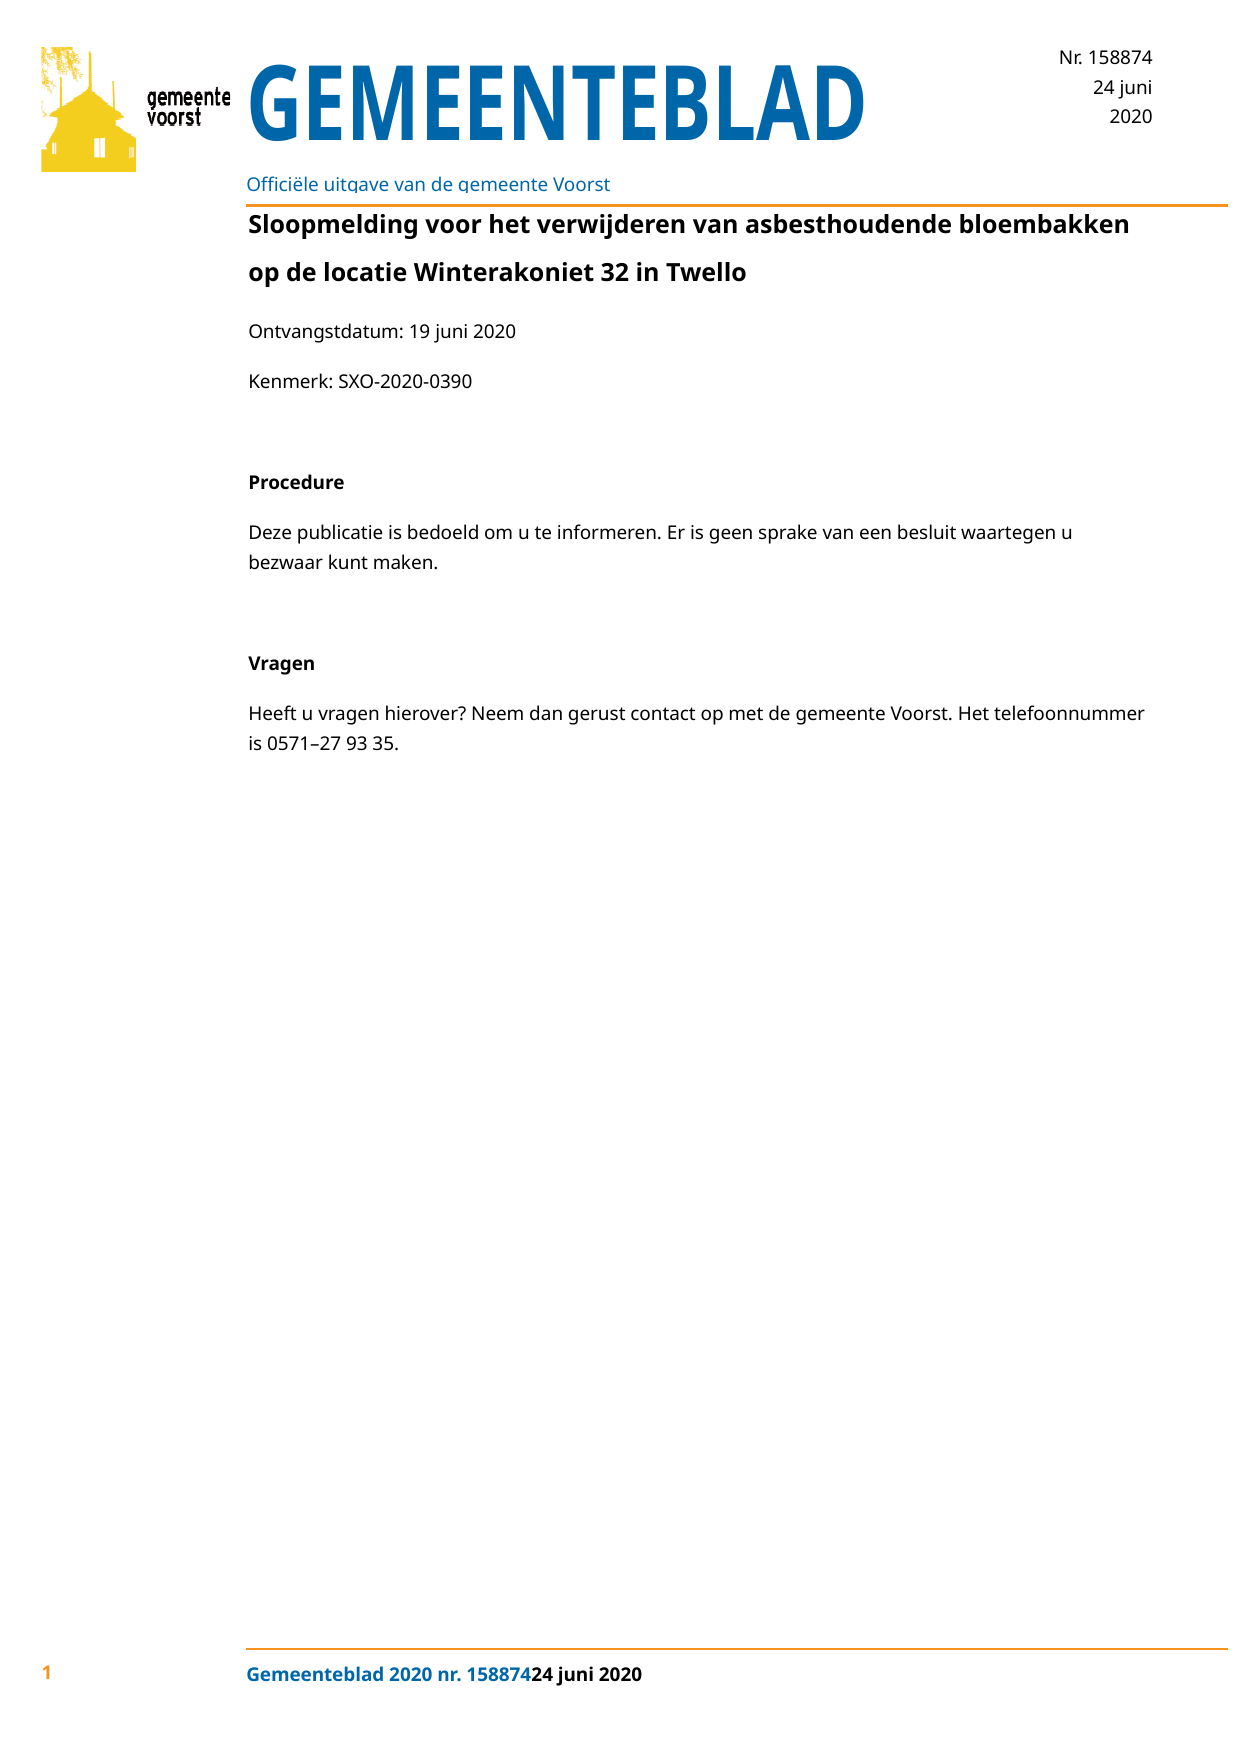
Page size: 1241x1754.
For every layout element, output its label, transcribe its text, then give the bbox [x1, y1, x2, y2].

picture [41, 47, 231, 172]
text Kenmerk: SXO-2020-0390 [248, 368, 1152, 394]
text Deze publicatie is bedoeld om u te informeren. Er is geen sprake van een besluit waartegen u bezwaar kunt maken. [248, 519, 1152, 575]
text Procedure [248, 469, 1152, 495]
text Sloopmelding voor het verwijderen van asbesthoudende bloembakken op de locatie Winterakoniet 32 in Twello [248, 207, 1152, 288]
text Ontvangstdatum: 19 juni 2020 [248, 318, 1152, 344]
text Vragen [248, 650, 1152, 676]
text Heeft u vragen hierover? Neem dan gerust contact op met de gemeente Voorst. Het telefoonnummer is 0571–27 93 35. [248, 700, 1152, 756]
